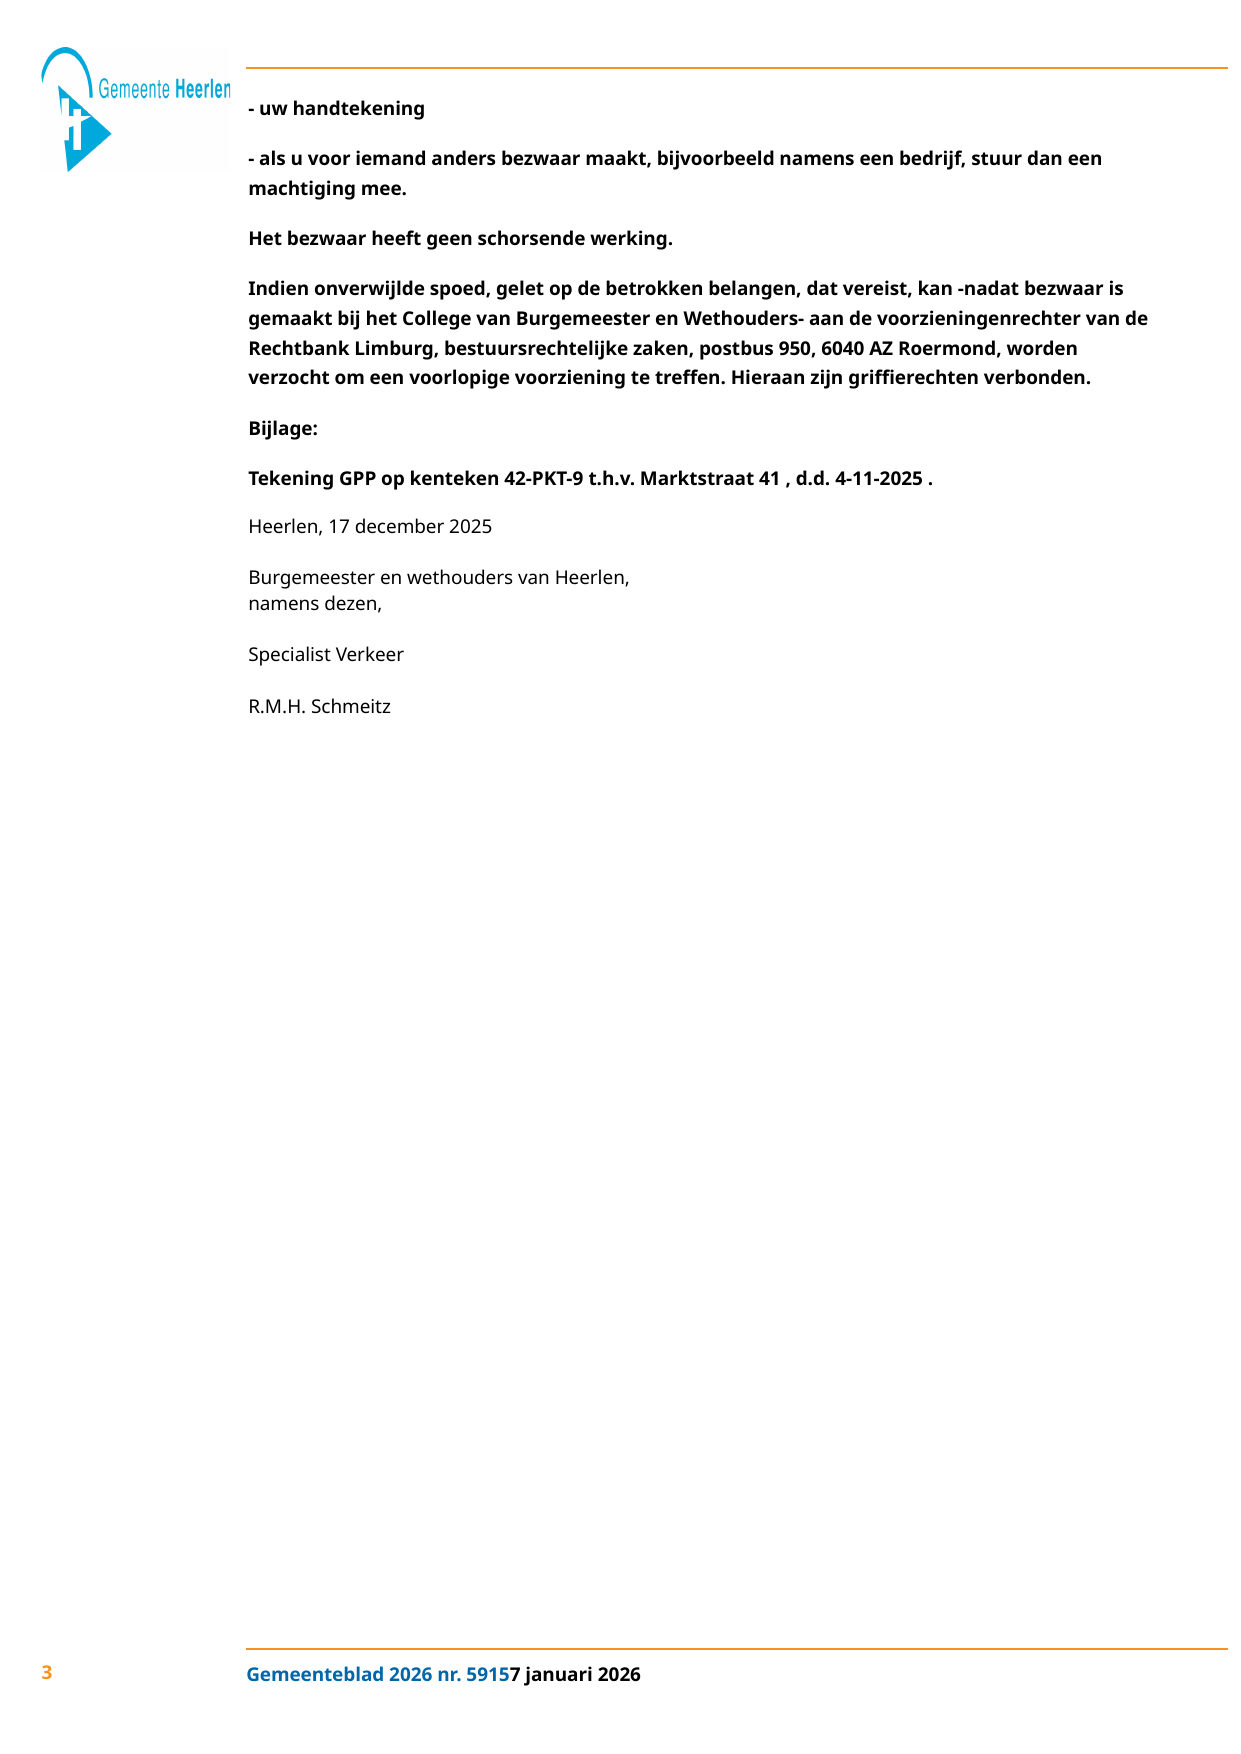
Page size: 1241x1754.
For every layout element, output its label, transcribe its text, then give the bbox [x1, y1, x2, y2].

picture [41, 47, 59, 70]
text Heerlen, 17 december 2025 [248, 513, 1152, 539]
text Burgemeester en wethouders van Heerlen, [248, 564, 1152, 590]
text Bijlage: [248, 415, 1152, 441]
text - als u voor iemand anders bezwaar maakt, bijvoorbeeld namens een bedrijf, stuur dan een machtiging mee. [248, 145, 1152, 201]
text R.M.H. Schmeitz [248, 693, 1152, 719]
text namens dezen, [248, 590, 1152, 616]
text - uw handtekening [248, 95, 1152, 121]
text Het bezwaar heeft geen schorsende werking. [248, 225, 1152, 251]
picture [41, 47, 231, 172]
text Specialist Verkeer [248, 642, 1152, 667]
text Tekening GPP op kenteken 42-PKT-9 t.h.v. Marktstraat 41 , d.d. 4-11-2025 . [248, 465, 1152, 491]
text Indien onverwijlde spoed, gelet op de betrokken belangen, dat vereist, kan -nadat bezwaar is gemaakt bij het College van Burgemeester en Wethouders- aan de voorzieningenrechter van de Rechtbank Limburg, bestuursrechtelijke zaken, postbus 950, 6040 AZ Roermond, worden verzocht om een voorlopige voorziening te treffen. Hieraan zijn griffierechten verbonden. [248, 276, 1152, 390]
